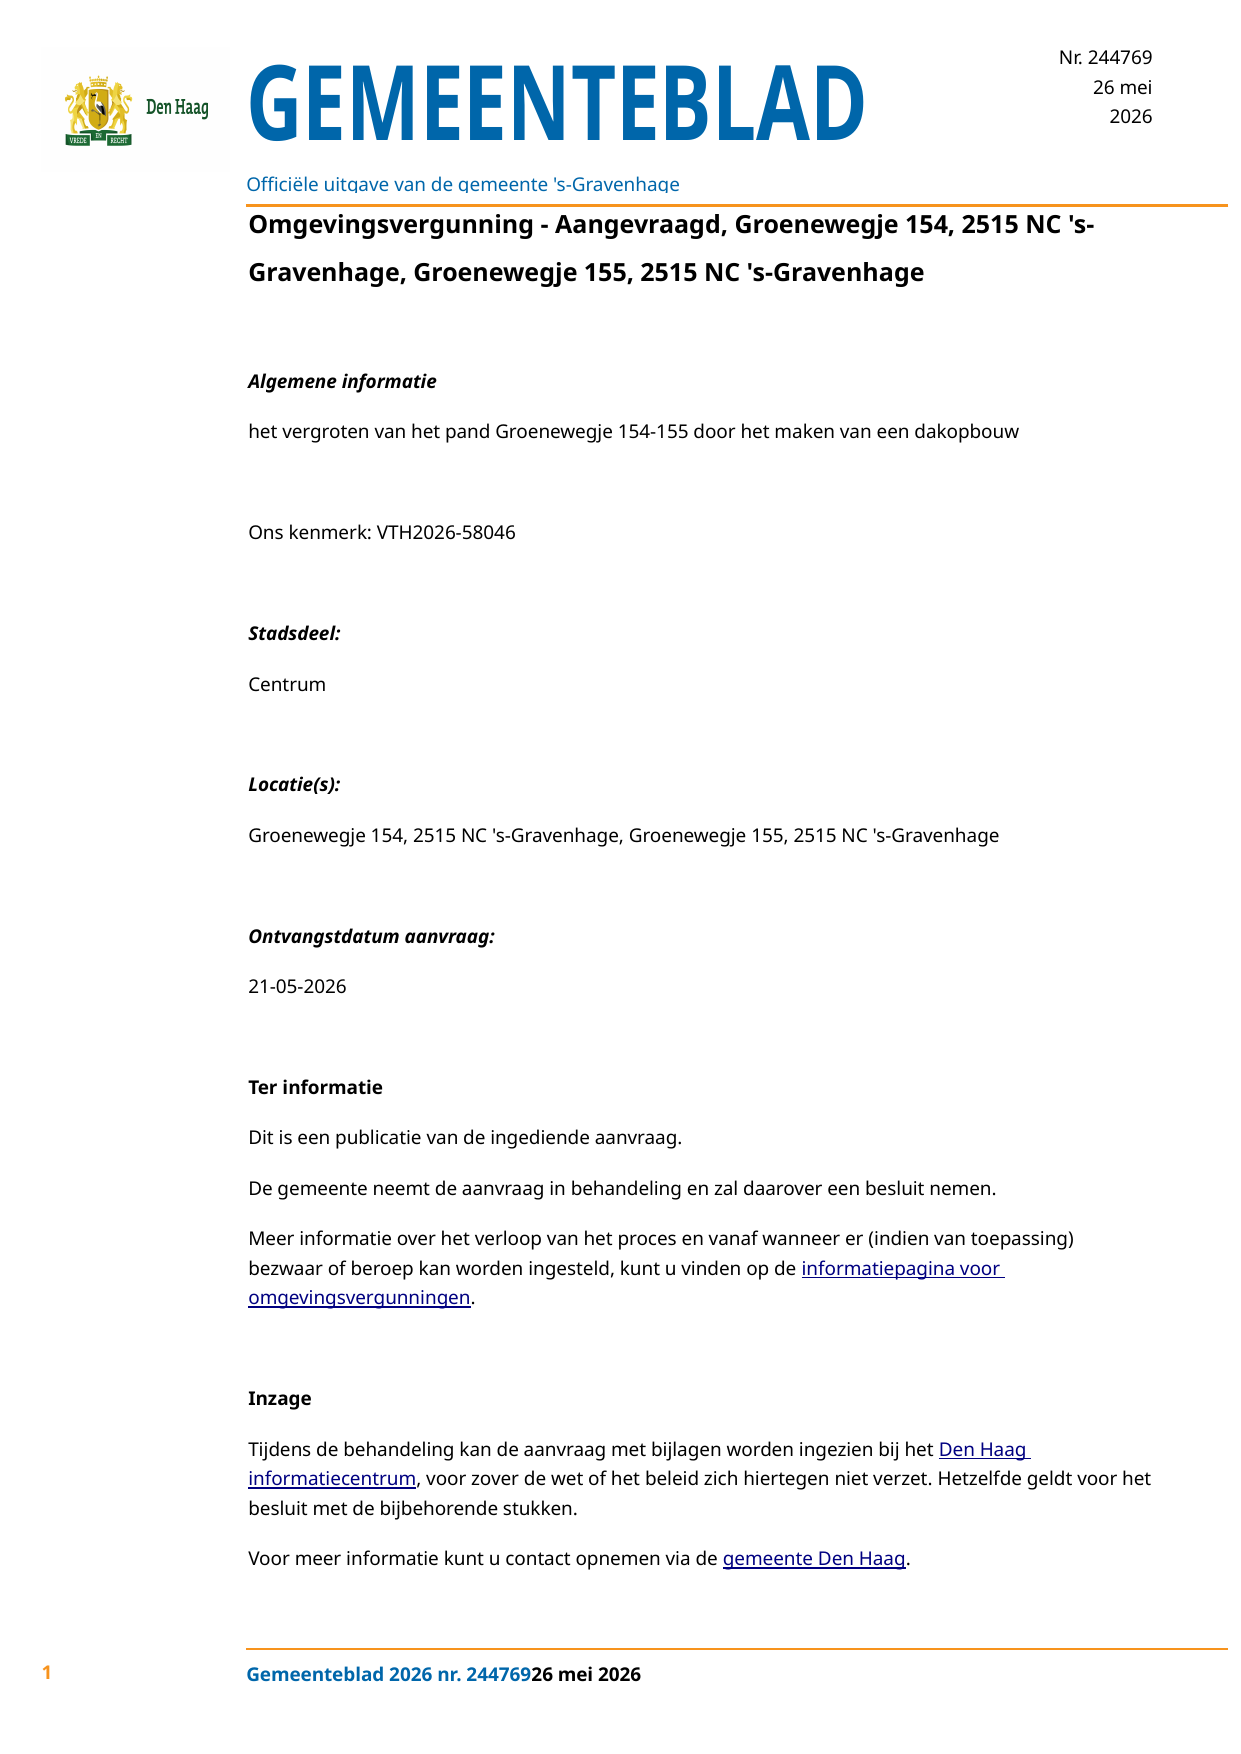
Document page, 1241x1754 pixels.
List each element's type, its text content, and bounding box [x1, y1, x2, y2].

text Meer informatie over het verloop van het proces en vanaf wanneer er (indien van toepassing) bezwaar of beroep kan worden ingesteld, kunt u vinden op de informatiepagina voor omgevingsvergunningen. [248, 1225, 1152, 1310]
text Dit is een publicatie van de ingediende aanvraag. [248, 1124, 1152, 1150]
picture [41, 47, 231, 172]
text Tijdens de behandeling kan de aanvraag met bijlagen worden ingezien bij het Den Haag informatiecentrum, voor zover de wet of het beleid zich hiertegen niet verzet. Hetzelfde geldt voor het besluit met de bijbehorende stukken. [248, 1436, 1152, 1521]
text Algemene informatie [248, 368, 1152, 394]
text Centrum [248, 671, 1152, 697]
text Locatie(s): [248, 772, 1152, 797]
text Ter informatie [248, 1074, 1152, 1100]
text Ons kenmerk: VTH2026-58046 [248, 519, 1152, 545]
text het vergroten van het pand Groenewegje 154-155 door het maken van een dakopbouw [248, 419, 1152, 444]
text 21-05-2026 [248, 973, 1152, 999]
text Stadsdeel: [248, 620, 1152, 646]
text Inzage [248, 1385, 1152, 1411]
text Groenewegje 154, 2515 NC 's-Gravenhage, Groenewegje 155, 2515 NC 's-Gravenhage [248, 822, 1152, 848]
text Ontvangstdatum aanvraag: [248, 923, 1152, 949]
text Voor meer informatie kunt u contact opnemen via de gemeente Den Haag. [248, 1545, 1152, 1571]
text Omgevingsvergunning - Aangevraagd, Groenewegje 154, 2515 NC 's-Gravenhage, Groenewegje 155, 2515 NC 's-Gravenhage [248, 207, 1152, 288]
text De gemeente neemt de aanvraag in behandeling en zal daarover een besluit nemen. [248, 1175, 1152, 1201]
